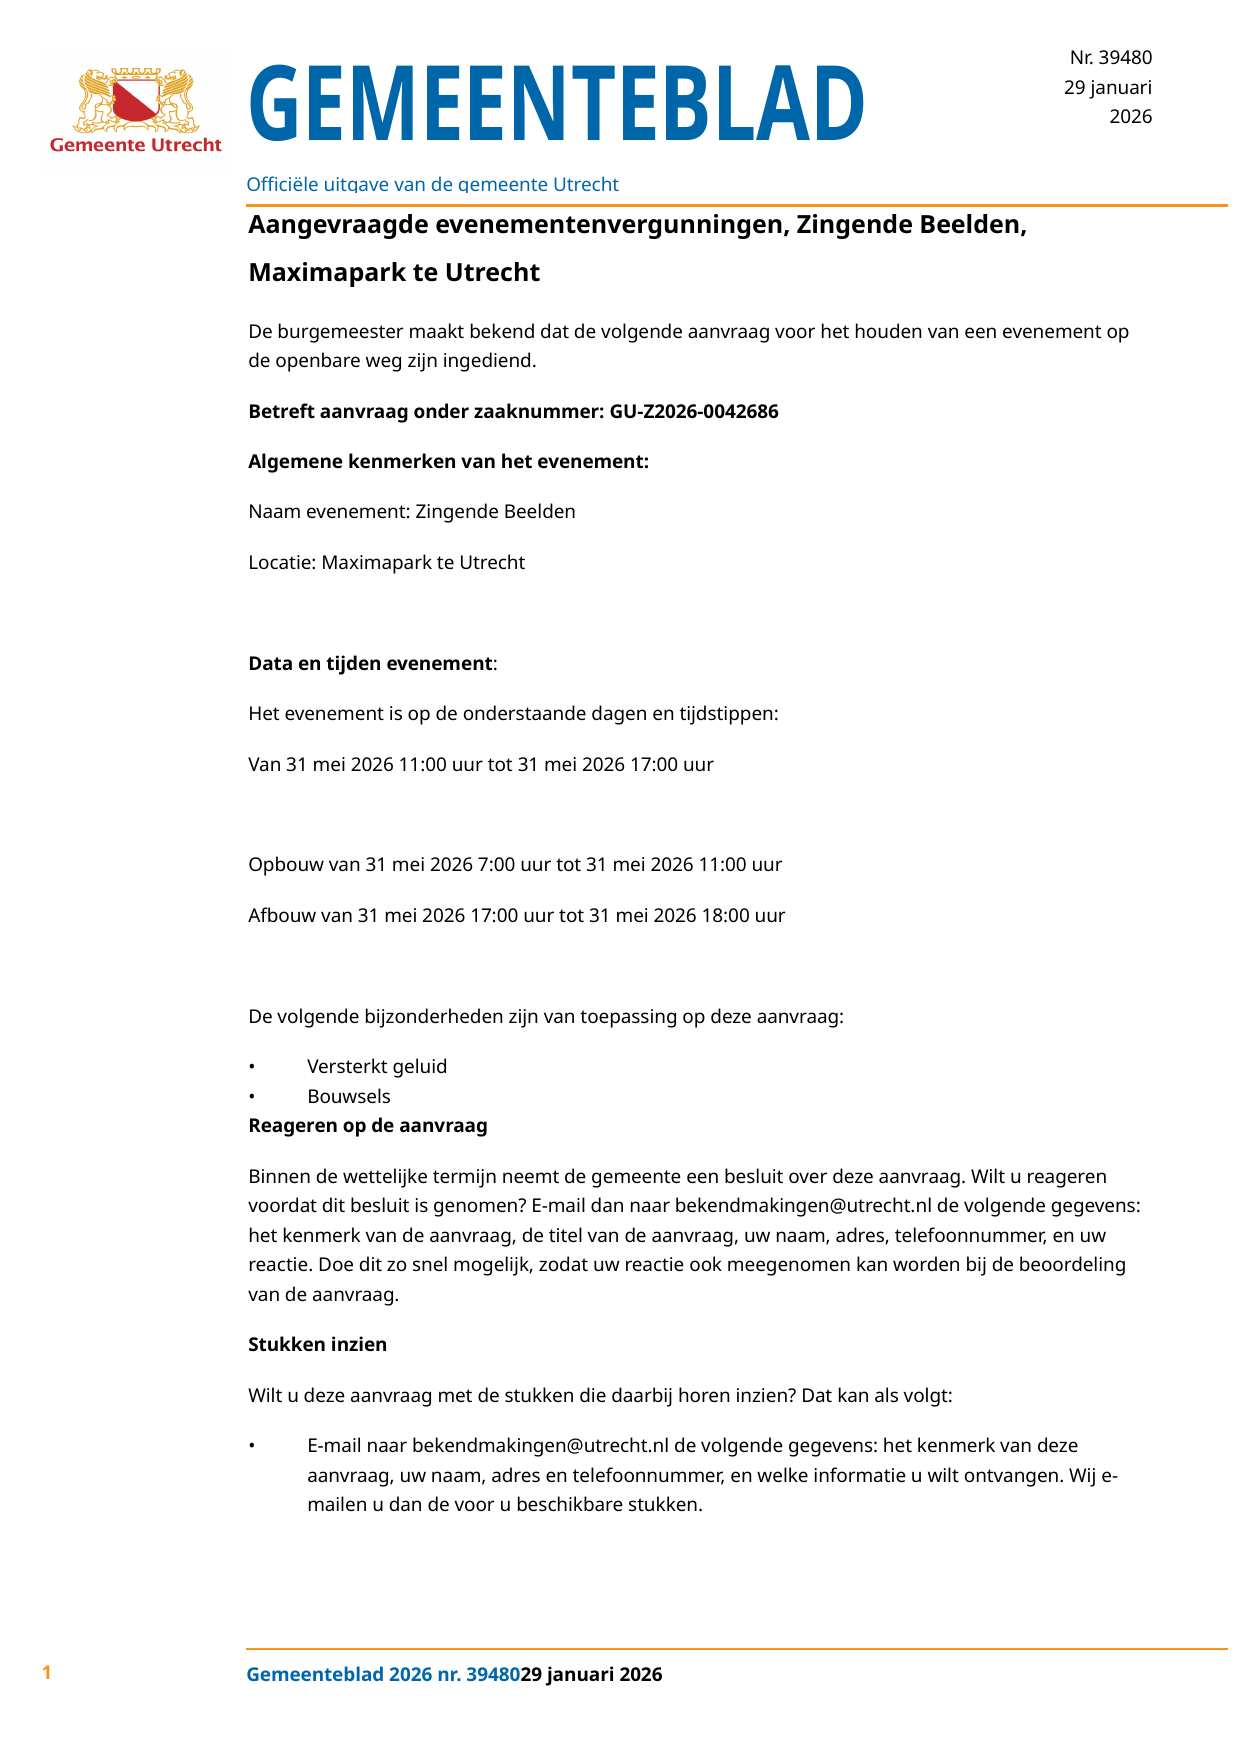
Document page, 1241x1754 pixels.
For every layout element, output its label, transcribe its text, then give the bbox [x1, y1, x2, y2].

text Betreft aanvraag onder zaaknummer: GU-Z2026-0042686 [248, 398, 1152, 424]
text Data en tijden evenement: [248, 650, 1152, 676]
text Wilt u deze aanvraag met de stukken die daarbij horen inzien? Dat kan als volgt: [248, 1382, 1152, 1408]
text De burgemeester maakt bekend dat de volgende aanvraag voor het houden van een evenement op de openbare weg zijn ingediend. [248, 318, 1152, 373]
text Algemene kenmerken van het evenement: [248, 448, 1152, 474]
text Binnen de wettelijke termijn neemt de gemeente een besluit over deze aanvraag. Wilt u reageren voordat dit besluit is genomen? E-mail dan naar bekendmakingen@utrecht.nl de volgende gegevens: het kenmerk van de aanvraag, de titel van de aanvraag, uw naam, adres, telefoonnummer, en uw reactie. Doe dit zo snel mogelijk, zodat uw reactie ook meegenomen kan worden bij de beoordeling van de aanvraag. [248, 1163, 1152, 1307]
list Bouwsels [248, 1083, 1152, 1109]
text Het evenement is op de onderstaande dagen en tijdstippen: [248, 700, 1152, 726]
text Naam evenement: Zingende Beelden [248, 499, 1152, 524]
list Versterkt geluid [248, 1053, 1152, 1079]
text Locatie: Maximapark te Utrecht [248, 549, 1152, 575]
text Reageren op de aanvraag [248, 1112, 1152, 1138]
text Opbouw van 31 mei 2026 7:00 uur tot 31 mei 2026 11:00 uur [248, 852, 1152, 877]
picture [41, 47, 231, 172]
text Van 31 mei 2026 11:00 uur tot 31 mei 2026 17:00 uur [248, 751, 1152, 777]
text Aangevraagde evenementenvergunningen, Zingende Beelden, Maximapark te Utrecht [248, 207, 1152, 288]
text Afbouw van 31 mei 2026 17:00 uur tot 31 mei 2026 18:00 uur [248, 902, 1152, 928]
list E-mail naar bekendmakingen@utrecht.nl de volgende gegevens: het kenmerk van deze aanvraag, uw naam, adres en telefoonnummer, en welke informatie u wilt ontvangen. Wij e-mailen u dan de voor u beschikbare stukken. [248, 1432, 1152, 1517]
text Stukken inzien [248, 1332, 1152, 1357]
text De volgende bijzonderheden zijn van toepassing op deze aanvraag: [248, 1003, 1152, 1029]
